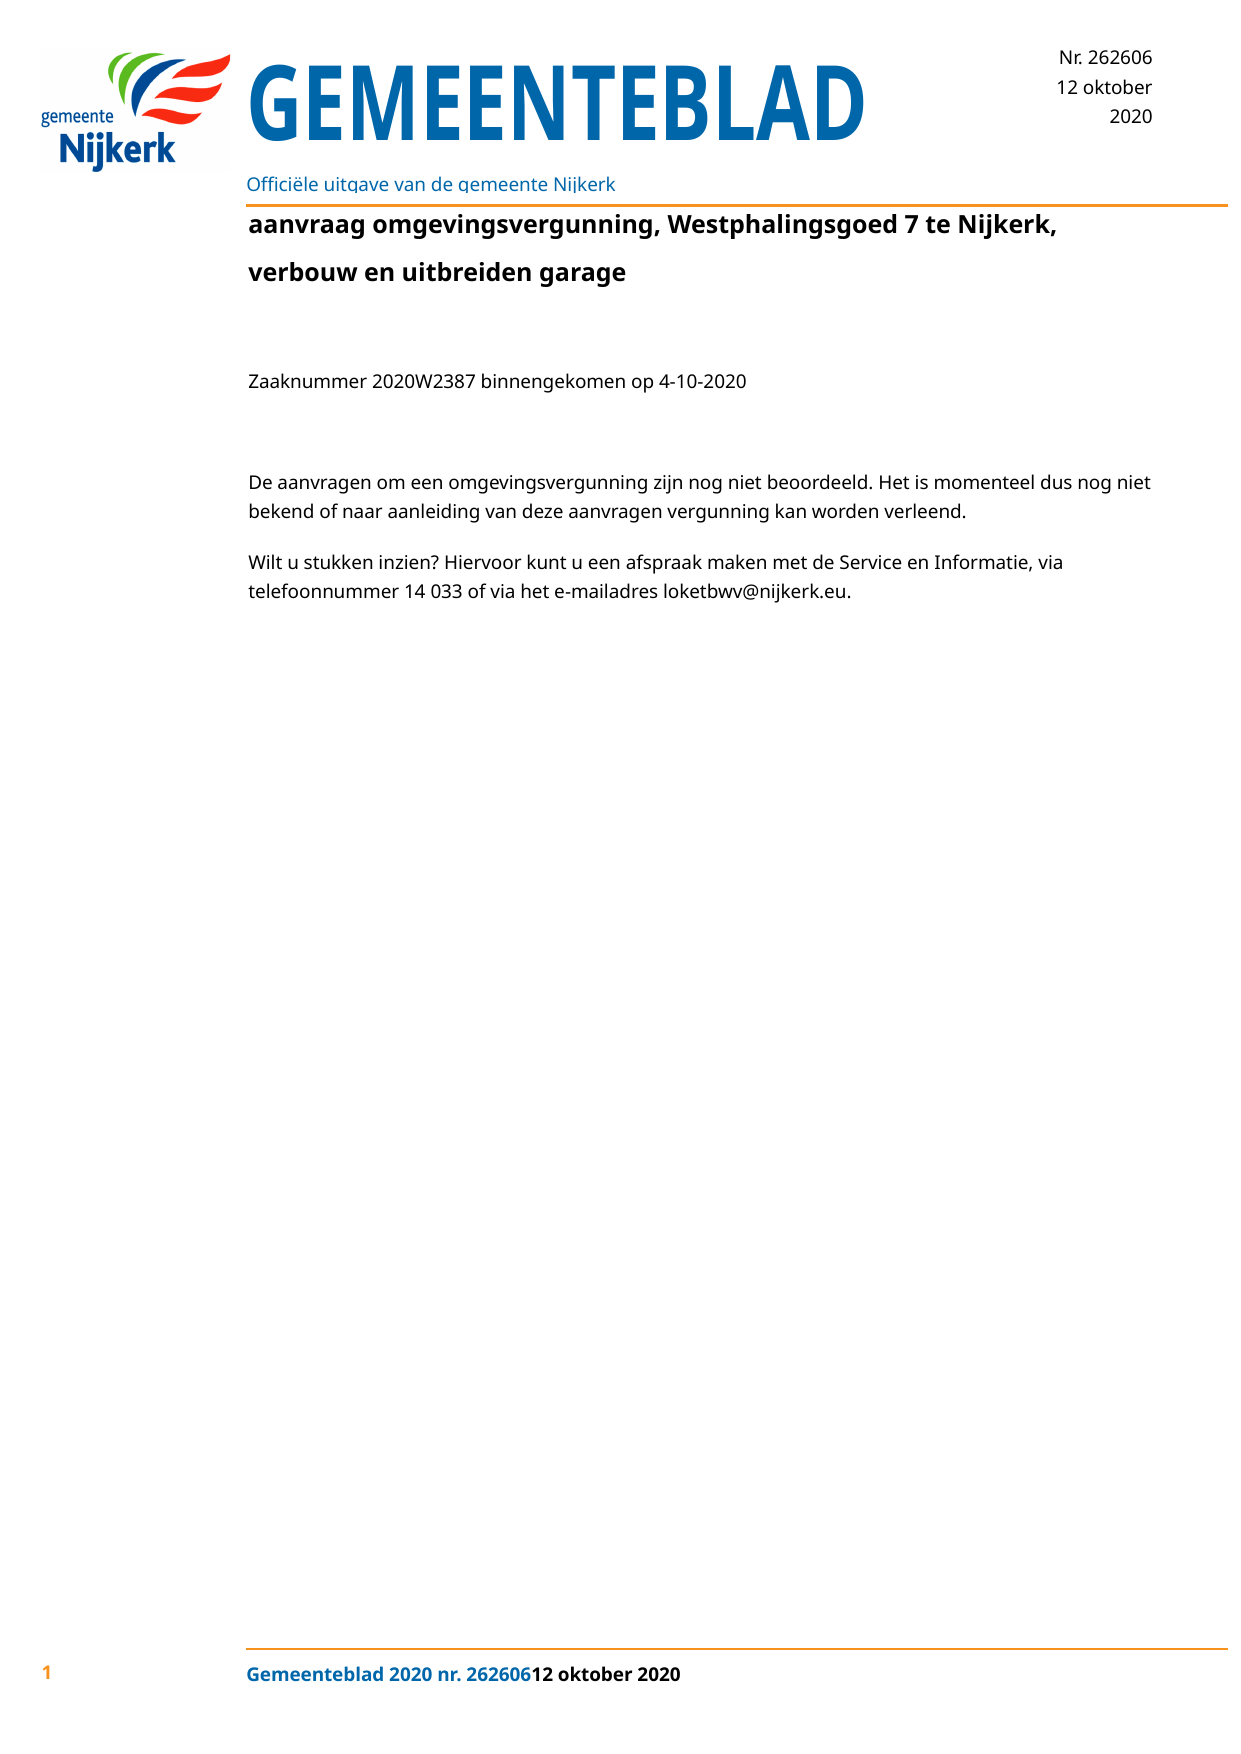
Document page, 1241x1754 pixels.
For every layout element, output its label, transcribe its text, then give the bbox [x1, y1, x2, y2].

text Wilt u stukken inzien? Hiervoor kunt u een afspraak maken met de Service en Informatie, via telefoonnummer 14 033 of via het e-mailadres loketbwv@nijkerk.eu. [248, 549, 1152, 604]
text De aanvragen om een omgevingsvergunning zijn nog niet beoordeeld. Het is momenteel dus nog niet bekend of naar aanleiding van deze aanvragen vergunning kan worden verleend. [248, 469, 1152, 524]
picture [41, 47, 231, 172]
text Zaaknummer 2020W2387 binnengekomen op 4-10-2020 [248, 368, 1152, 394]
text aanvraag omgevingsvergunning, Westphalingsgoed 7 te Nijkerk, verbouw en uitbreiden garage [248, 207, 1152, 288]
